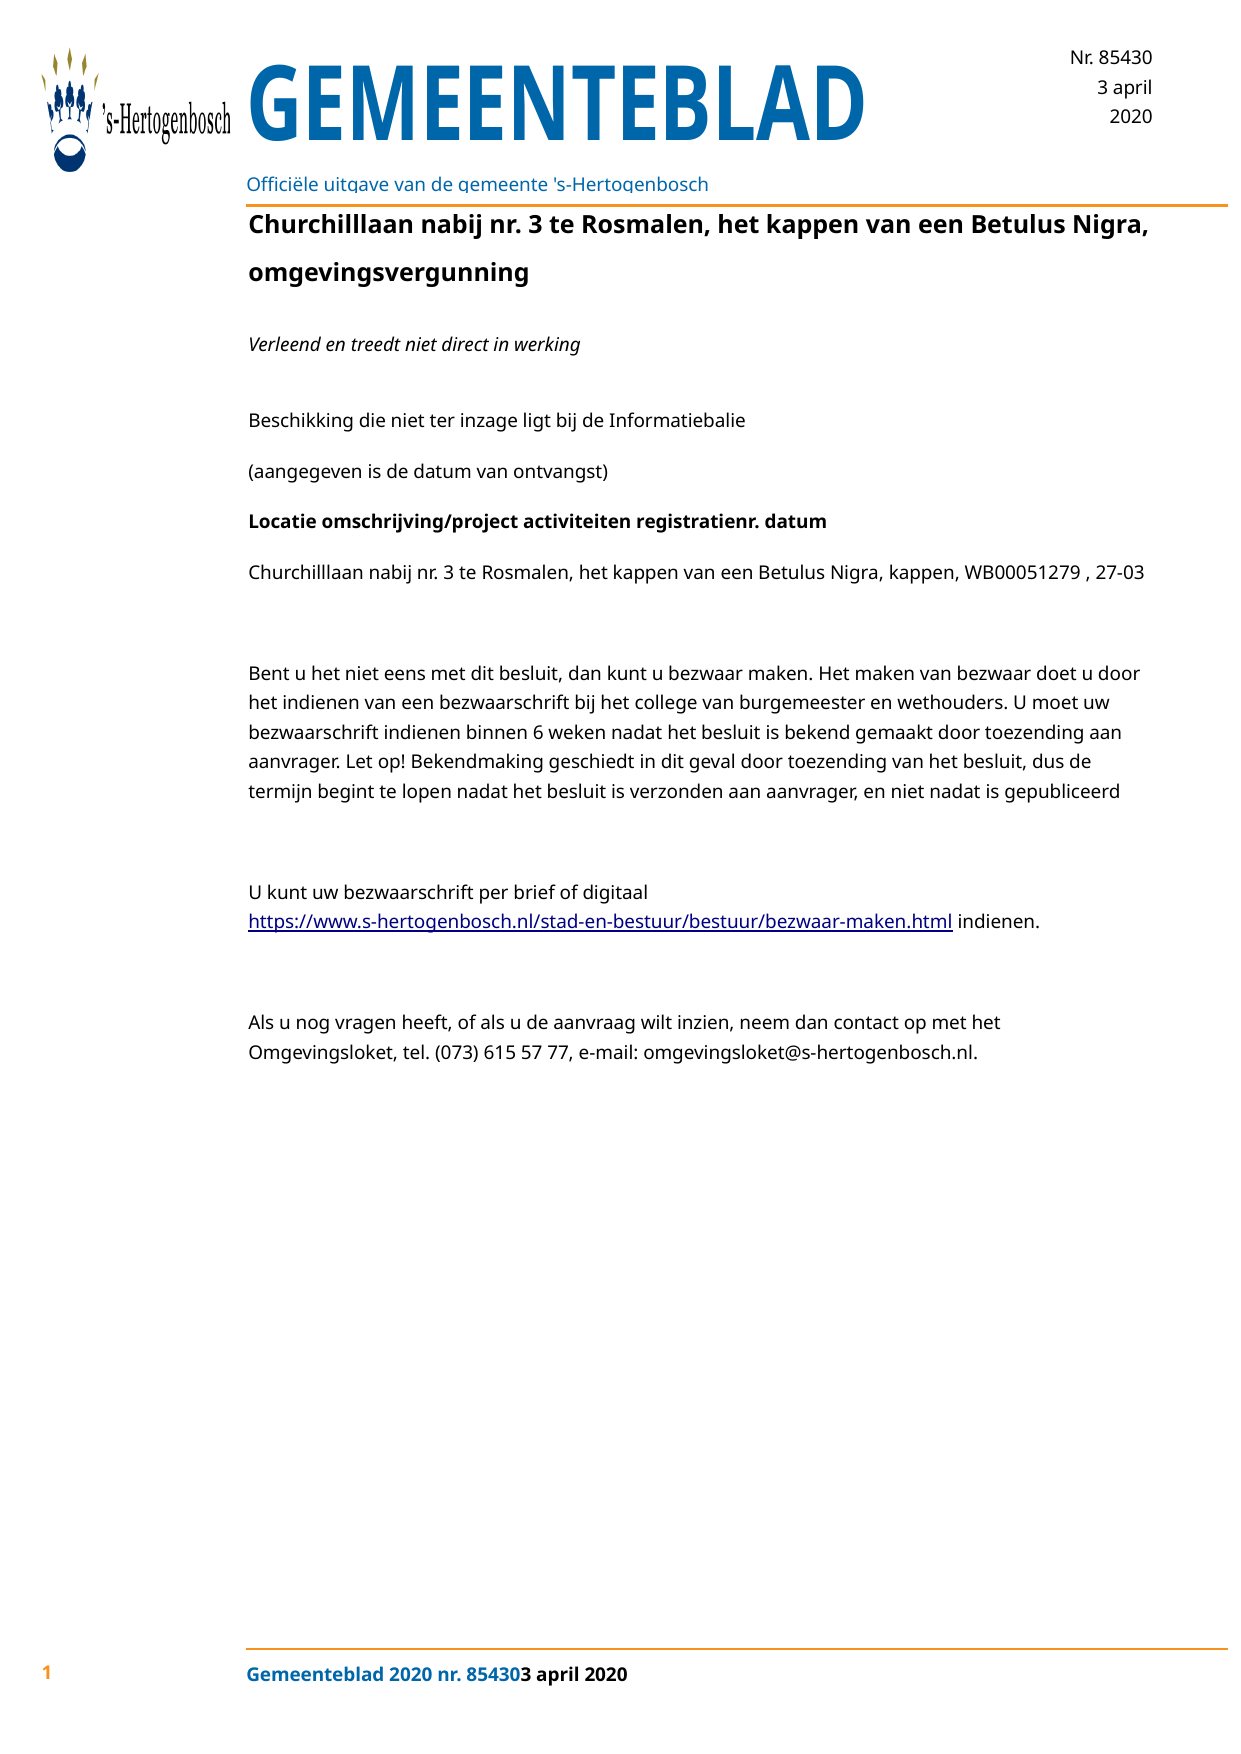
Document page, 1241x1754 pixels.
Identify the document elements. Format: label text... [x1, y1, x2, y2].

text Verleend en treedt niet direct in werking [248, 331, 1152, 357]
text Bent u het niet eens met dit besluit, dan kunt u bezwaar maken. Het maken van bezwaar doet u door het indienen van een bezwaarschrift bij het college van burgemeester en wethouders. U moet uw bezwaarschrift indienen binnen 6 weken nadat het besluit is bekend gemaakt door toezending aan aanvrager. Let op! Bekendmaking geschiedt in dit geval door toezending van het besluit, dus de termijn begint te lopen nadat het besluit is verzonden aan aanvrager, en niet nadat is gepubliceerd [248, 660, 1152, 804]
text Locatie omschrijving/project activiteiten registratienr. datum [248, 508, 1152, 534]
text Churchilllaan nabij nr. 3 te Rosmalen, het kappen van een Betulus Nigra, kappen, WB00051279 , 27-03 [248, 559, 1152, 584]
text U kunt uw bezwaarschrift per brief of digitaal https://www.s-hertogenbosch.nl/stad-en-bestuur/bestuur/bezwaar-maken.html indienen. [248, 879, 1152, 934]
text Als u nog vragen heeft, of als u de aanvraag wilt inzien, neem dan contact op met het Omgevingsloket, tel. (073) 615 57 77, e-mail: omgevingsloket@s-hertogenbosch.nl. [248, 1009, 1152, 1064]
text Churchilllaan nabij nr. 3 te Rosmalen, het kappen van een Betulus Nigra, omgevingsvergunning [248, 207, 1152, 288]
text (aangegeven is de datum van ontvangst) [248, 458, 1152, 484]
text Beschikking die niet ter inzage ligt bij de Informatiebalie [248, 408, 1152, 433]
picture [41, 47, 231, 172]
